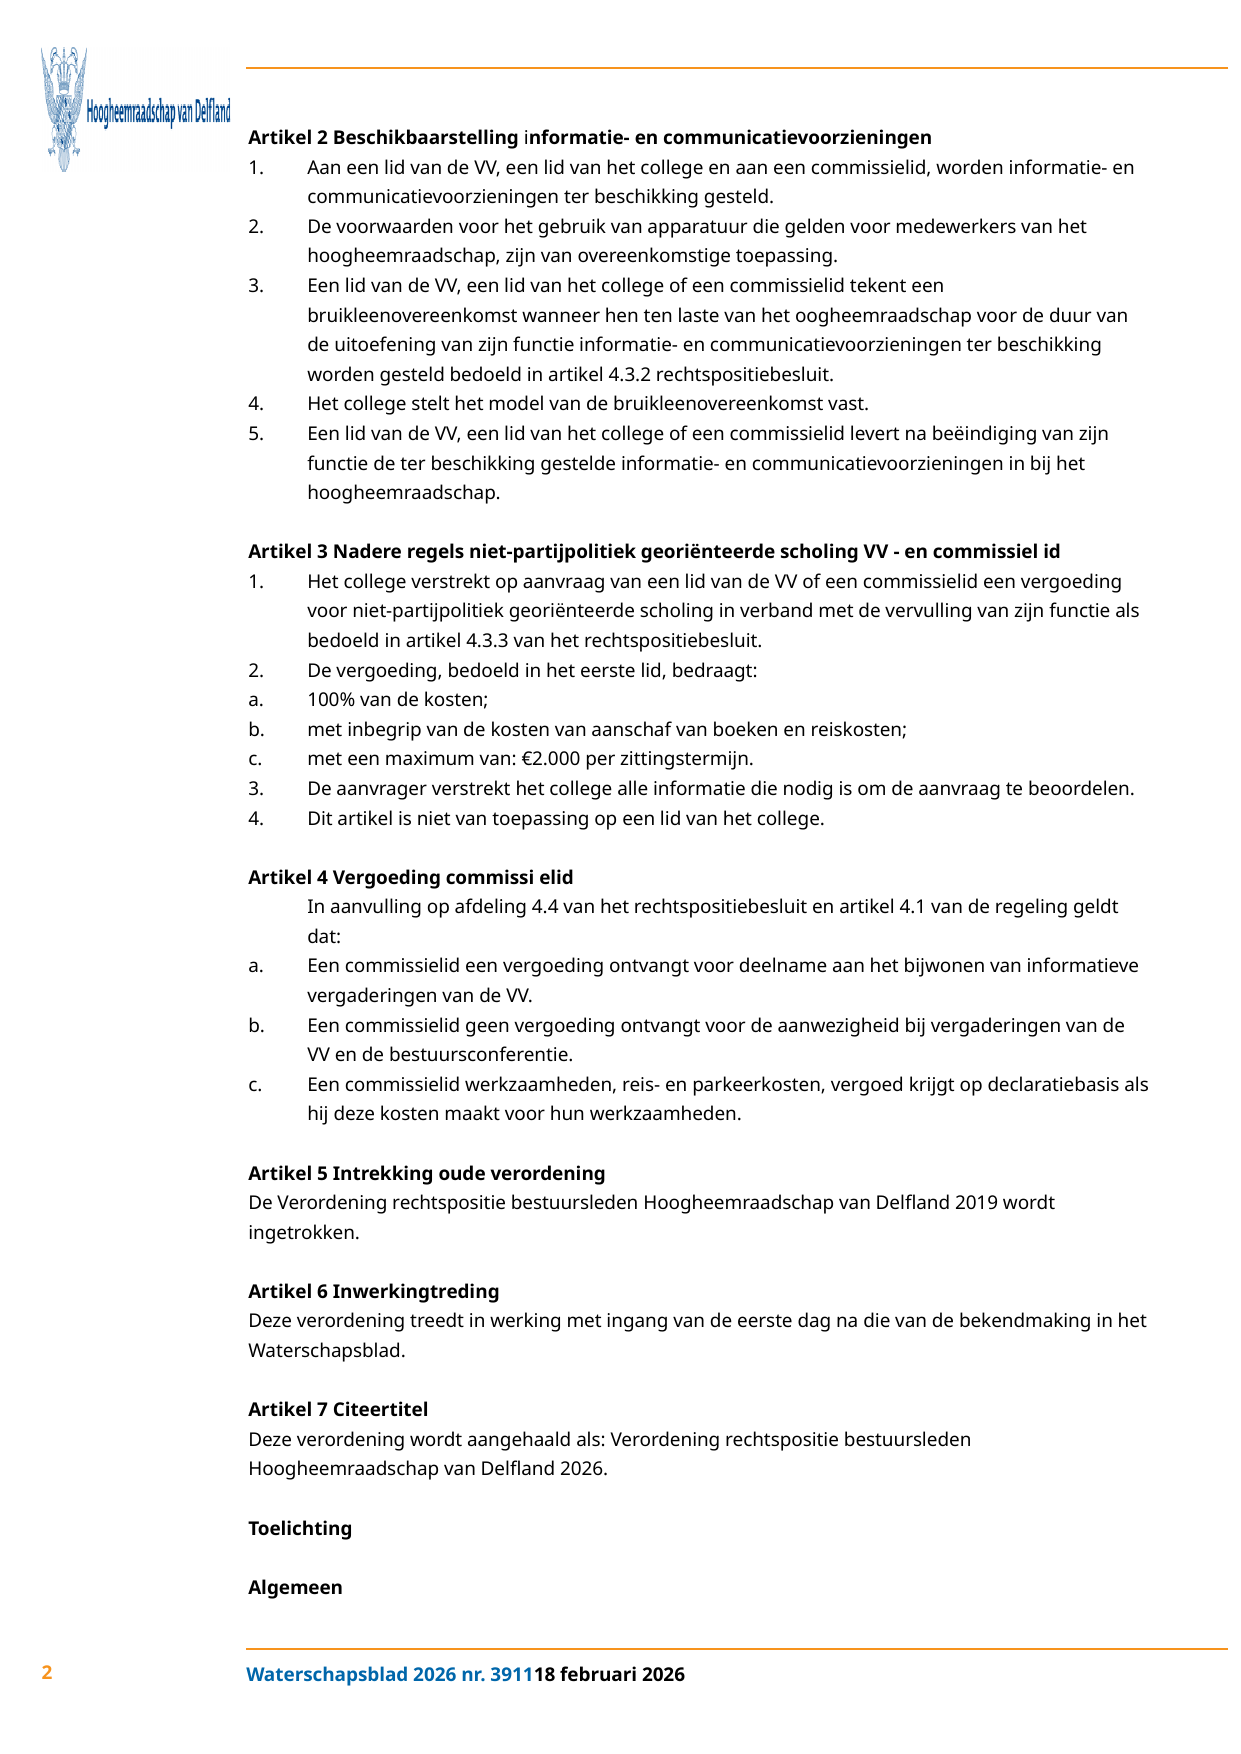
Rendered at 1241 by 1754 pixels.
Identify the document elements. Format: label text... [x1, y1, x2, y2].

text Algemeen [248, 1574, 1152, 1600]
list met een maximum van: €2.000 per zittingstermijn. [248, 746, 1152, 771]
list Een commissielid werkzaamheden, reis- en parkeerkosten, vergoed krijgt op declaratiebasis als hij deze kosten maakt voor hun werkzaamheden. [248, 1071, 1152, 1126]
list De voorwaarden voor het gebruik van apparatuur die gelden voor medewerkers van het hoogheemraadschap, zijn van overeenkomstige toepassing. [248, 213, 1152, 268]
list Een lid van de VV, een lid van het college of een commissielid levert na beëindiging van zijn functie de ter beschikking gestelde informatie- en communicatievoorzieningen in bij het hoogheemraadschap. [248, 420, 1152, 505]
text Artikel 5 Intrekking oude verordening [248, 1160, 1152, 1186]
text De Verordening rechtspositie bestuursleden Hoogheemraadschap van Delfland 2019 wordt ingetrokken. [248, 1189, 1152, 1245]
text Artikel 3 Nadere regels niet-partijpolitiek georiënteerde scholing VV - en commissiel id [248, 538, 1152, 564]
list Een commissielid geen vergoeding ontvangt voor de aanwezigheid bij vergaderingen van de VV en de bestuursconferentie. [248, 1012, 1152, 1067]
list met inbegrip van de kosten van aanschaf van boeken en reiskosten; [248, 716, 1152, 742]
list Een lid van de VV, een lid van het college of een commissielid tekent een bruikleenovereenkomst wanneer hen ten laste van het oogheemraadschap voor de duur van de uitoefening van zijn functie informatie- en communicatievoorzieningen ter beschikking worden gesteld bedoeld in artikel 4.3.2 rechtspositiebesluit. [248, 272, 1152, 387]
picture [41, 47, 231, 172]
list Het college stelt het model van de bruikleenovereenkomst vast. [248, 391, 1152, 416]
text Deze verordening wordt aangehaald als: Verordening rechtspositie bestuursleden Hoogheemraadschap van Delfland 2026. [248, 1426, 1152, 1481]
list 100% van de kosten; [248, 686, 1152, 712]
list Aan een lid van de VV, een lid van het college en aan een commissielid, worden informatie- en communicatievoorzieningen ter beschikking gesteld. [248, 154, 1152, 209]
list In aanvulling op afdeling 4.4 van het rechtspositiebesluit en artikel 4.1 van de regeling geldt dat: [248, 893, 1152, 949]
list Het college verstrekt op aanvraag van een lid van de VV of een commissielid een vergoeding voor niet-partijpolitiek georiënteerde scholing in verband met de vervulling van zijn functie als bedoeld in artikel 4.3.3 van het rechtspositiebesluit. [248, 568, 1152, 653]
text Artikel 4 Vergoeding commissi elid [248, 864, 1152, 890]
text Artikel 7 Citeertitel [248, 1396, 1152, 1422]
text Artikel 2 Beschikbaarstelling informatie- en communicatievoorzieningen [248, 124, 1152, 150]
list Een commissielid een vergoeding ontvangt voor deelname aan het bijwonen van informatieve vergaderingen van de VV. [248, 953, 1152, 1008]
text Artikel 6 Inwerkingtreding [248, 1278, 1152, 1304]
list De vergoeding, bedoeld in het eerste lid, bedraagt: [248, 657, 1152, 683]
list De aanvrager verstrekt het college alle informatie die nodig is om de aanvraag te beoordelen. [248, 775, 1152, 801]
text Deze verordening treedt in werking met ingang van de eerste dag na die van de bekendmaking in het Waterschapsblad. [248, 1308, 1152, 1363]
text Toelichting [248, 1515, 1152, 1541]
list Dit artikel is niet van toepassing op een lid van het college. [248, 805, 1152, 831]
